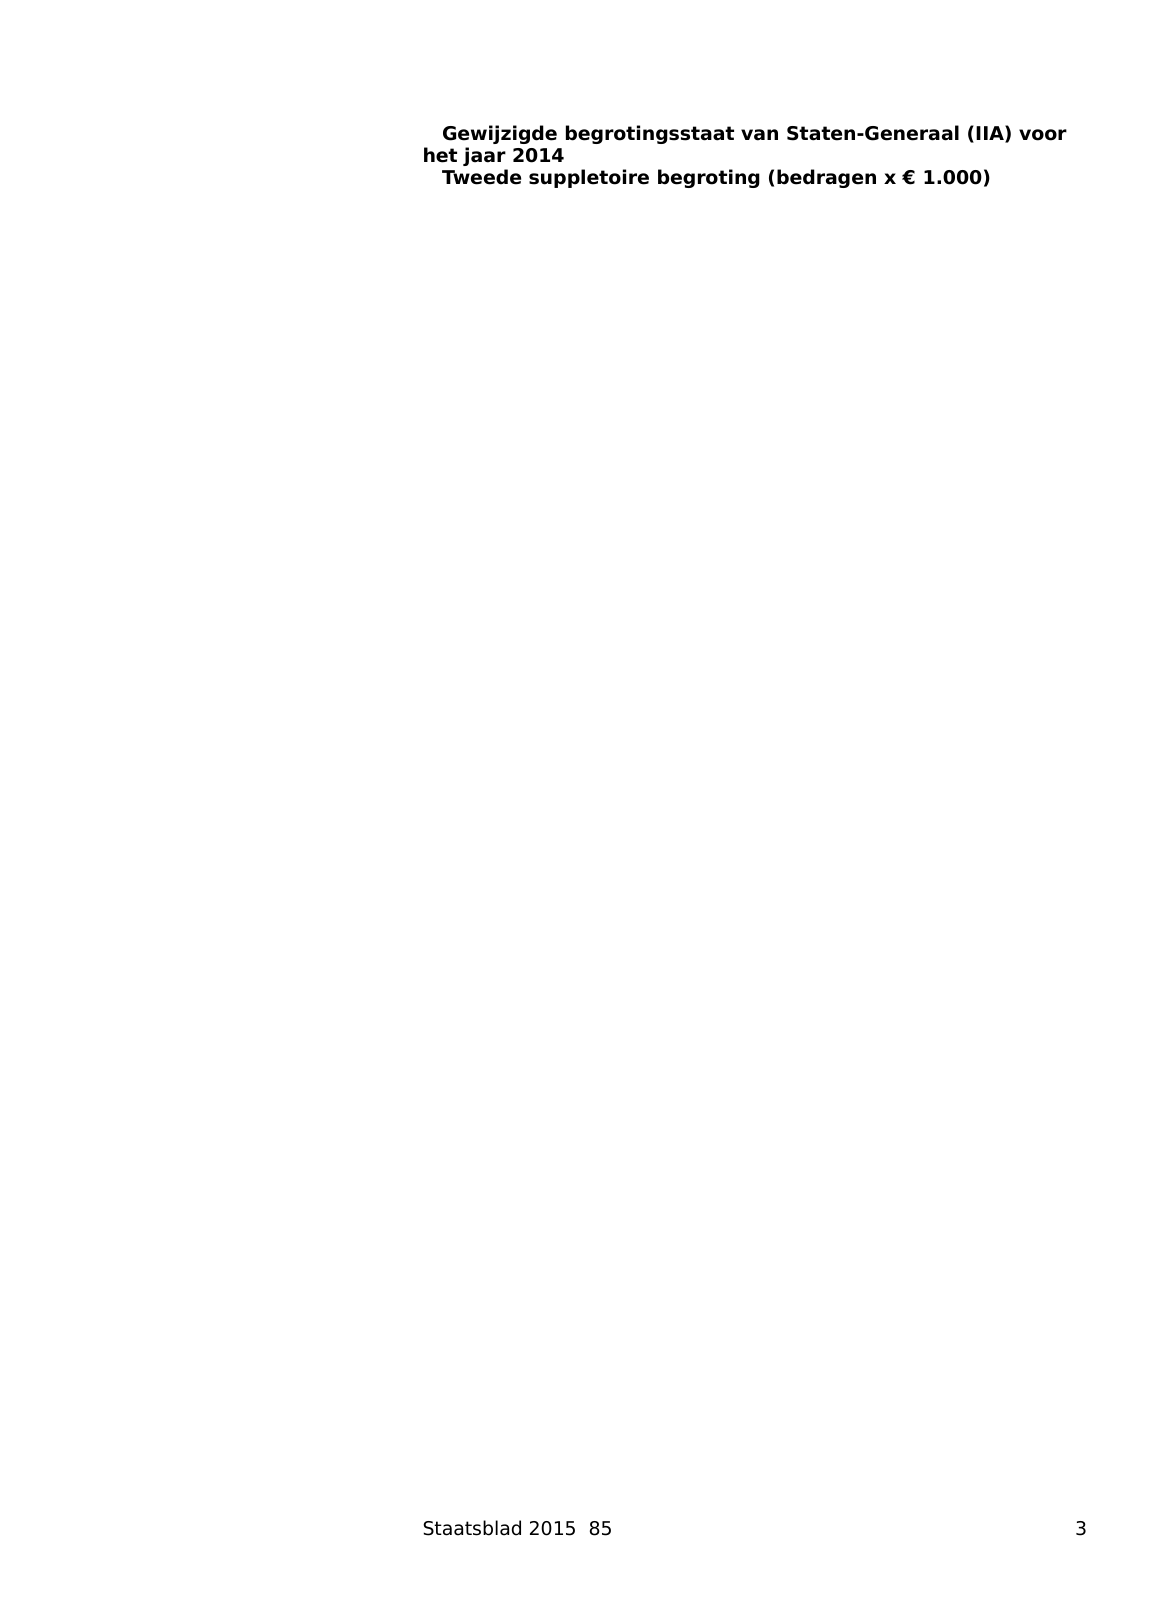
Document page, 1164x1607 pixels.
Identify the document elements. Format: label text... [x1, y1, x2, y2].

text Gewijzigde begrotingsstaat van Staten-Generaal (IIA) voor het jaar 2014 [422, 123, 1087, 167]
text Tweede suppletoire begroting (bedragen x € 1.000) [422, 167, 1087, 188]
